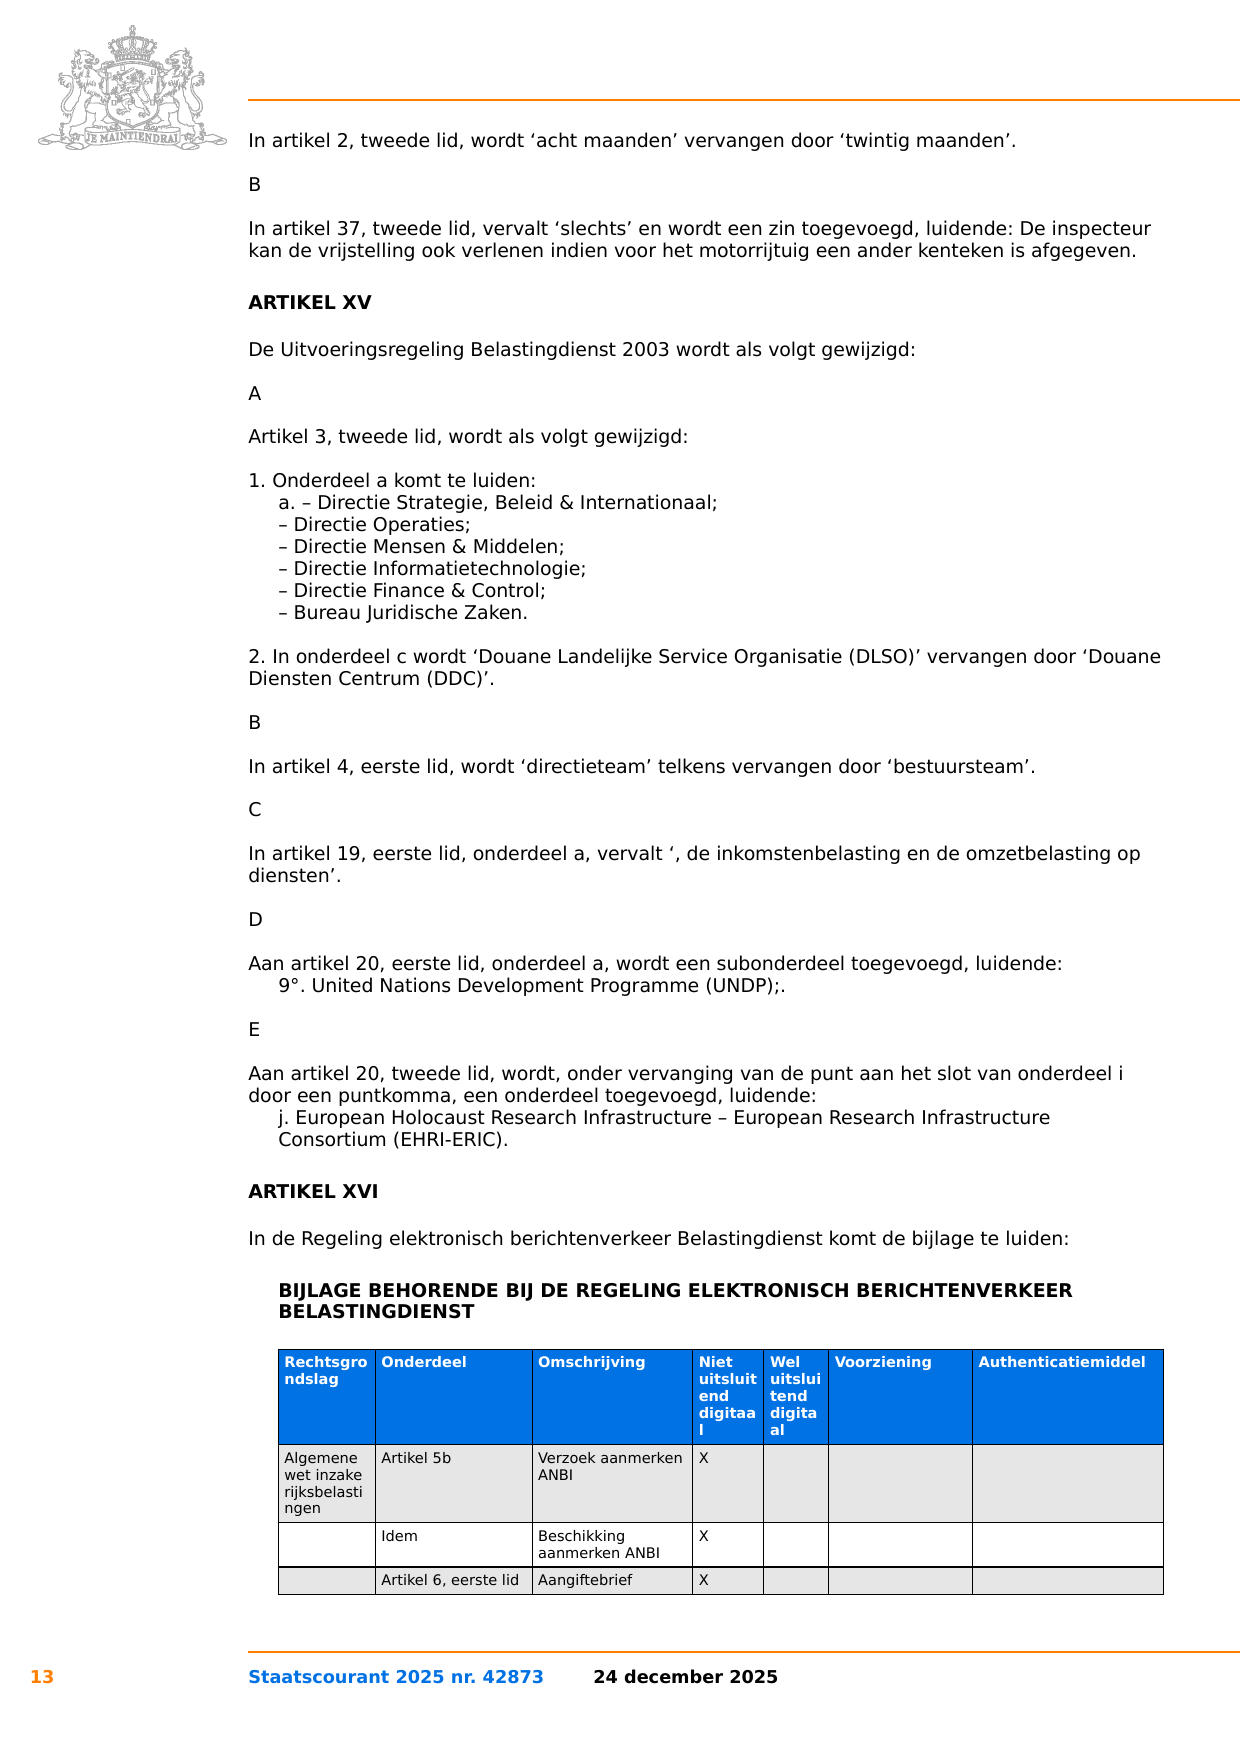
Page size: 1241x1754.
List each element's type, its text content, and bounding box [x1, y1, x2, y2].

table_header Onderdeel [376, 1350, 532, 1444]
table_cell Verzoek aanmerken ANBI [533, 1445, 692, 1522]
table_cell [279, 1523, 375, 1566]
text De Uitvoeringsregeling Belastingdienst 2003 wordt als volgt gewijzigd: [248, 338, 1163, 361]
text 9°. United Nations Development Programme (UNDP);. [278, 975, 1163, 997]
text B [248, 174, 1163, 196]
text – Directie Operaties; [278, 514, 1163, 536]
table_cell [764, 1445, 828, 1522]
table_header Authenticatiemiddel [973, 1350, 1163, 1444]
text B [248, 712, 1163, 734]
text In artikel 37, tweede lid, vervalt ‘slechts’ en wordt een zin toegevoegd, luidende: De inspecteur kan de vrijstelling ook verlenen indien voor het motorrijtuig een ander kenteken is afgegeven. [248, 218, 1163, 262]
text In artikel 2, tweede lid, wordt ‘acht maanden’ vervangen door ‘twintig maanden’. [248, 130, 1163, 152]
text A [248, 382, 1163, 404]
text Artikel 3, tweede lid, wordt als volgt gewijzigd: [248, 426, 1163, 448]
text – Bureau Juridische Zaken. [278, 602, 1163, 624]
table_header Wel uitsluitend digitaal [764, 1350, 828, 1444]
text D [248, 909, 1163, 931]
table_cell [973, 1523, 1163, 1566]
subtitle ARTIKEL XV [248, 292, 1163, 313]
text E [248, 1019, 1163, 1041]
table_cell Beschikking aanmerken ANBI [533, 1523, 692, 1566]
table_cell Artikel 5b [376, 1445, 532, 1522]
text – Directie Finance & Control; [278, 580, 1163, 602]
table_header Niet uitsluitend digitaal [693, 1350, 763, 1444]
table_cell X [693, 1523, 763, 1566]
table_cell [973, 1445, 1163, 1522]
table_header Omschrijving [533, 1350, 692, 1444]
table_cell Aangiftebrief [533, 1568, 692, 1594]
text a. – Directie Strategie, Beleid & Internationaal; [278, 492, 1163, 514]
text – Directie Informatietechnologie; [278, 558, 1163, 580]
table_cell [973, 1568, 1163, 1594]
text – Directie Mensen & Middelen; [278, 536, 1163, 558]
table_header Voorziening [829, 1350, 972, 1444]
table_cell Idem [376, 1523, 532, 1566]
text In de Regeling elektronisch berichtenverkeer Belastingdienst komt de bijlage te luiden: [248, 1227, 1163, 1249]
text C [248, 799, 1163, 821]
subtitle ARTIKEL XVI [248, 1181, 1163, 1202]
text In artikel 4, eerste lid, wordt ‘directieteam’ telkens vervangen door ‘bestuursteam’. [248, 756, 1163, 777]
text In artikel 19, eerste lid, onderdeel a, vervalt ‘, de inkomstenbelasting en de omzetbelasting op diensten’. [248, 843, 1163, 887]
text 1. Onderdeel a komt te luiden: [248, 470, 1163, 492]
table_cell X [693, 1568, 763, 1594]
table_cell [764, 1523, 828, 1566]
table_header Rechtsgrondslag [279, 1350, 375, 1444]
table_cell [829, 1568, 972, 1594]
text Aan artikel 20, eerste lid, onderdeel a, wordt een subonderdeel toegevoegd, luidende: [248, 953, 1163, 975]
table_cell X [693, 1445, 763, 1522]
text 2. In onderdeel c wordt ‘Douane Landelijke Service Organisatie (DLSO)’ vervangen door ‘Douane Diensten Centrum (DDC)’. [248, 646, 1163, 690]
text Aan artikel 20, tweede lid, wordt, onder vervanging van de punt aan het slot van onderdeel i door een puntkomma, een onderdeel toegevoegd, luidende: [248, 1063, 1163, 1107]
table_cell [829, 1445, 972, 1522]
picture [38, 25, 227, 150]
text j. European Holocaust Research Infrastructure – European Research Infrastructure Consortium (EHRI-ERIC). [278, 1107, 1163, 1151]
table_cell Artikel 6, eerste lid [376, 1568, 532, 1594]
table_cell [279, 1568, 375, 1594]
table_cell [764, 1568, 828, 1594]
subtitle BIJLAGE BEHORENDE BIJ DE REGELING ELEKTRONISCH BERICHTENVERKEER BELASTINGDIENST [278, 1279, 1163, 1323]
table_cell [829, 1523, 972, 1566]
table_cell Algemene wet inzake rijksbelastingen [279, 1445, 375, 1522]
